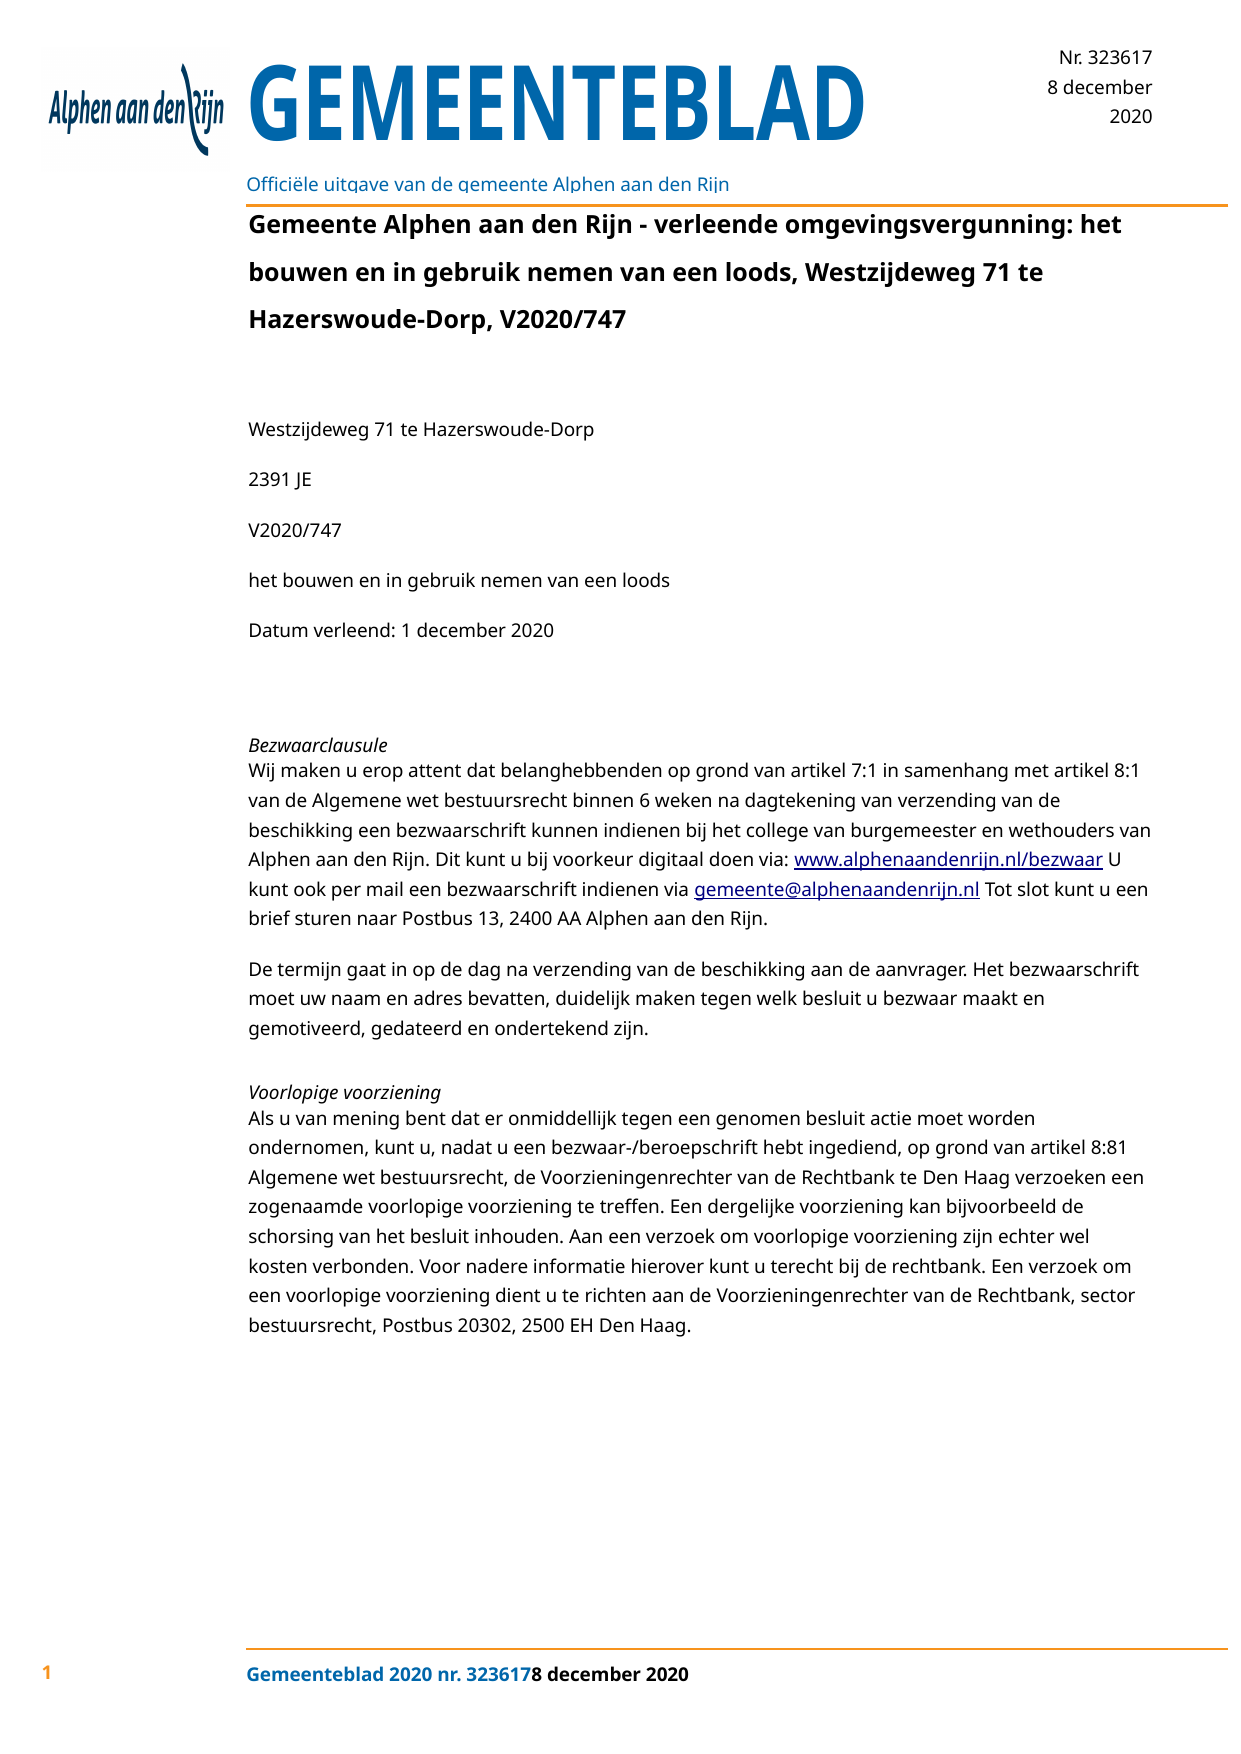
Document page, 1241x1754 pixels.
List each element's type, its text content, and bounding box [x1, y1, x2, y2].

text Als u van mening bent dat er onmiddellijk tegen een genomen besluit actie moet worden ondernomen, kunt u, nadat u een bezwaar-/beroepschrift hebt ingediend, op grond van artikel 8:81 Algemene wet bestuursrecht, de Voorzieningenrechter van de Rechtbank te Den Haag verzoeken een zogenaamde voorlopige voorziening te treffen. Een dergelijke voorziening kan bijvoorbeeld de schorsing van het besluit inhouden. Aan een verzoek om voorlopige voorziening zijn echter wel kosten verbonden. Voor nadere informatie hierover kunt u terecht bij de rechtbank. Een verzoek om een voorlopige voorziening dient u te richten aan de Voorzieningenrechter van de Rechtbank, sector bestuursrecht, Postbus 20302, 2500 EH Den Haag. [248, 1105, 1152, 1338]
text V2020/747 [248, 517, 1152, 542]
picture [41, 47, 231, 172]
text Voorlopige voorziening [248, 1079, 1152, 1105]
text 2391 JE [248, 466, 1152, 492]
text De termijn gaat in op de dag na verzending van de beschikking aan de aanvrager. Het bezwaarschrift moet uw naam en adres bevatten, duidelijk maken tegen welk besluit u bezwaar maakt en gemotiveerd, gedateerd en ondertekend zijn. [248, 956, 1152, 1041]
text Bezwaarclausule [248, 732, 1152, 758]
text Wij maken u erop attent dat belanghebbenden op grond van artikel 7:1 in samenhang met artikel 8:1 van de Algemene wet bestuursrecht binnen 6 weken na dagtekening van verzending van de beschikking een bezwaarschrift kunnen indienen bij het college van burgemeester en wethouders van Alphen aan den Rijn. Dit kunt u bij voorkeur digitaal doen via: www.alphenaandenrijn.nl/bezwaar U kunt ook per mail een bezwaarschrift indienen via gemeente@alphenaandenrijn.nl Tot slot kunt u een brief sturen naar Postbus 13, 2400 AA Alphen aan den Rijn. [248, 758, 1152, 931]
text Gemeente Alphen aan den Rijn - verleende omgevingsvergunning: het bouwen en in gebruik nemen van een loods, Westzijdeweg 71 te Hazerswoude-Dorp, V2020/747 [248, 207, 1152, 336]
text Westzijdeweg 71 te Hazerswoude-Dorp [248, 416, 1152, 442]
text het bouwen en in gebruik nemen van een loods [248, 567, 1152, 593]
text Datum verleend: 1 december 2020 [248, 618, 1152, 643]
